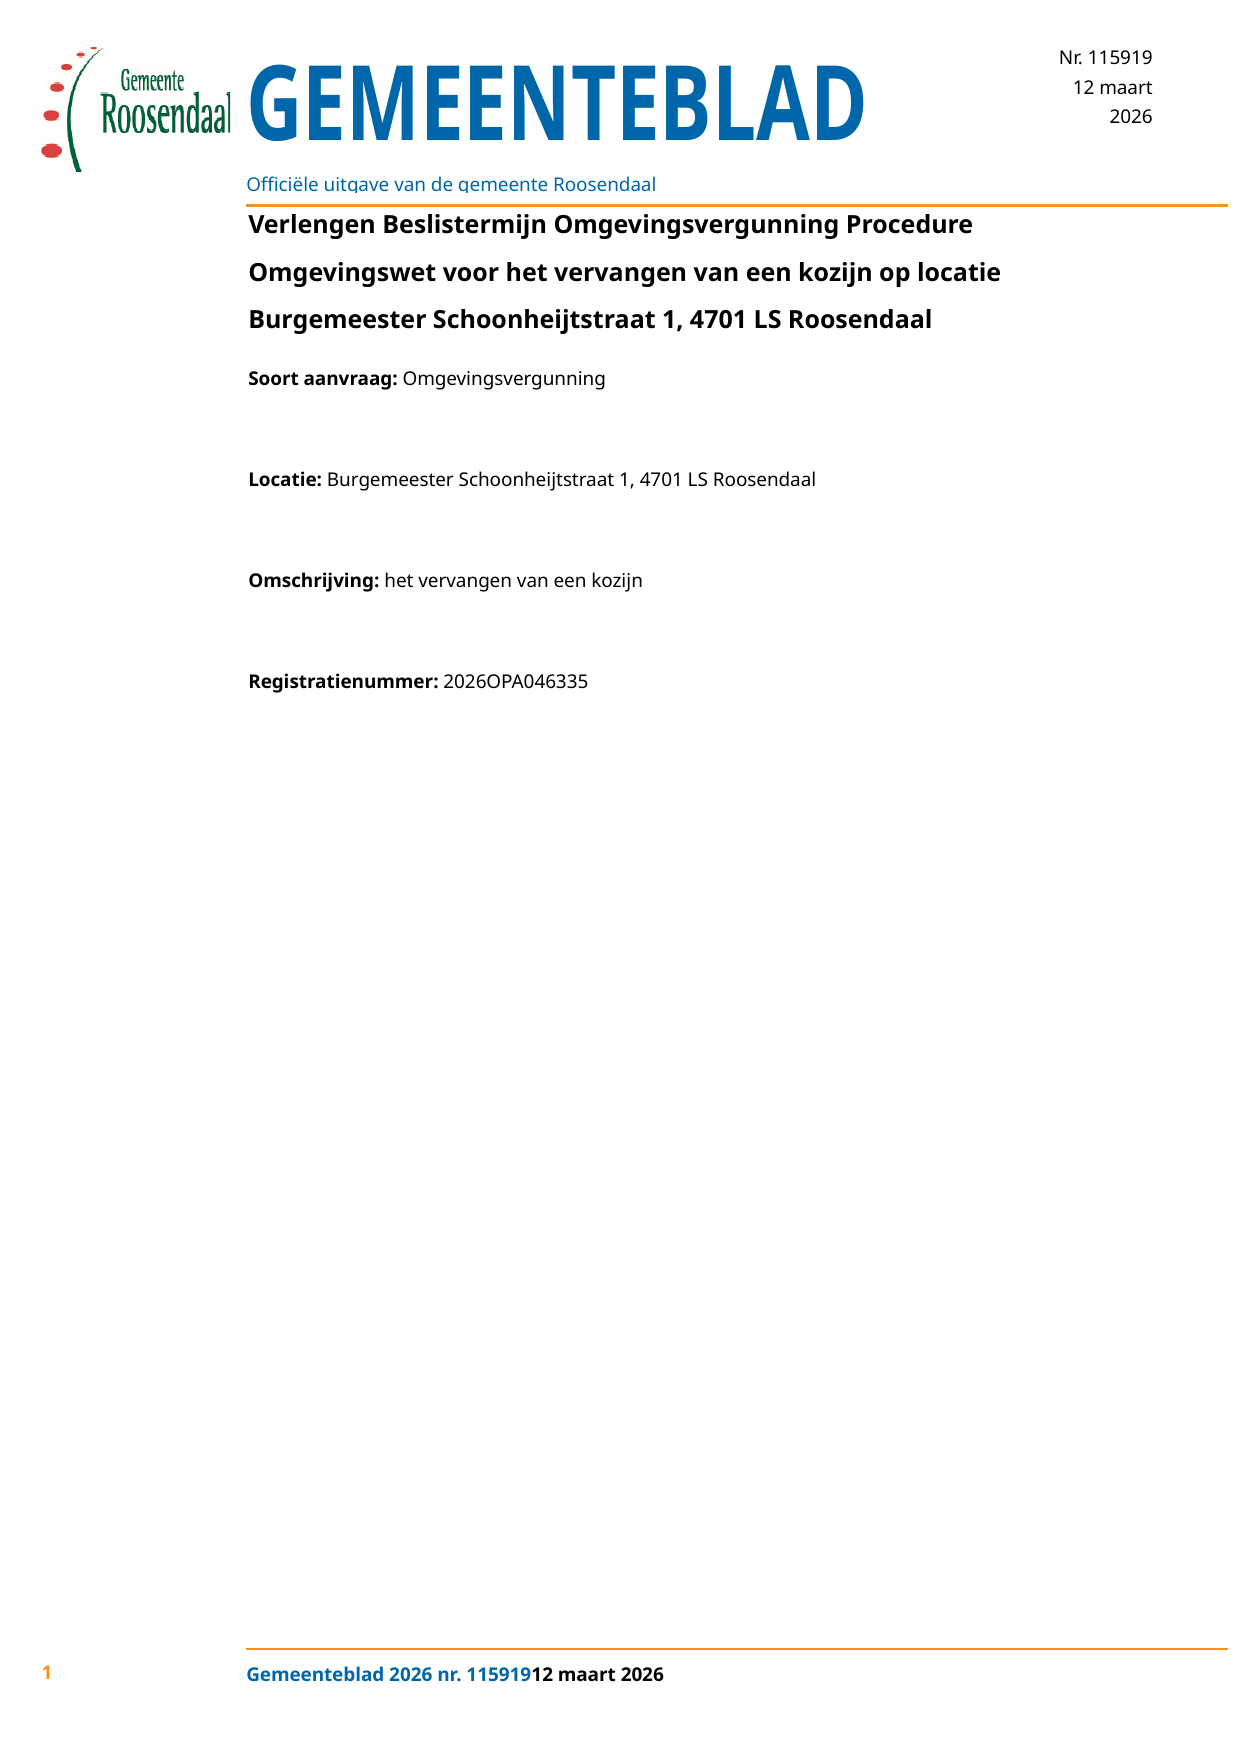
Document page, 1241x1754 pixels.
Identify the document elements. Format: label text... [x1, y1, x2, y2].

text Locatie: Burgemeester Schoonheijtstraat 1, 4701 LS Roosendaal [248, 466, 1152, 492]
text Soort aanvraag: Omgevingsvergunning [248, 366, 1152, 391]
text Verlengen Beslistermijn Omgevingsvergunning Procedure Omgevingswet voor het vervangen van een kozijn op locatie Burgemeester Schoonheijtstraat 1, 4701 LS Roosendaal [248, 207, 1152, 336]
text Registratienummer: 2026OPA046335 [248, 668, 1152, 694]
picture [41, 47, 231, 172]
text Omschrijving: het vervangen van een kozijn [248, 567, 1152, 593]
